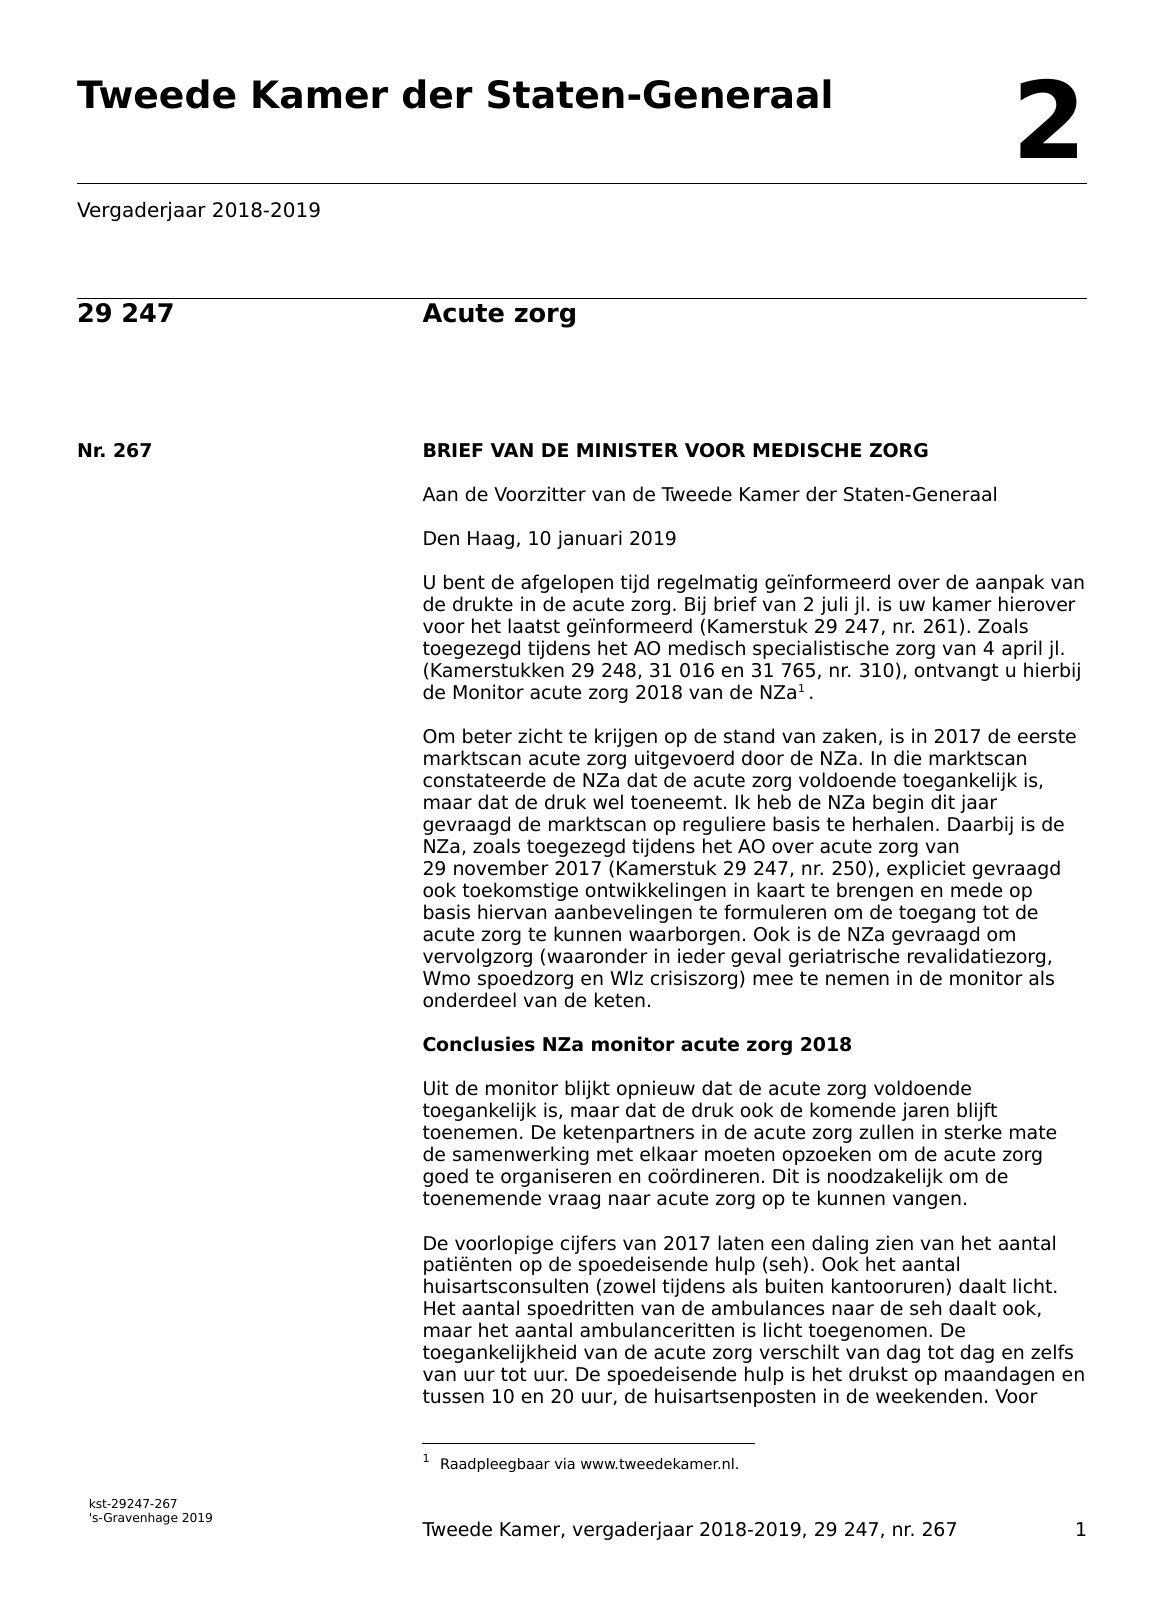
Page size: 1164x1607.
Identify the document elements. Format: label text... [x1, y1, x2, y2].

text kst-29247-267 [88, 1497, 323, 1511]
subtitle 29 247 Acute zorg [77, 299, 1087, 329]
text De voorlopige cijfers van 2017 laten een daling zien van het aantal patiënten op de spoedeisende hulp (seh). Ook het aantal huisartsconsulten (zowel tijdens als buiten kantooruren) daalt licht. Het aantal spoedritten van de ambulances naar de seh daalt ook, maar het aantal ambulanceritten is licht toegenomen. De toegankelijkheid van de acute zorg verschilt van dag tot dag en zelfs van uur tot uur. De spoedeisende hulp is het drukst op maandagen en tussen 10 en 20 uur, de huisartsenposten in de weekenden. Voor [422, 1232, 1087, 1408]
table_cell Vergaderjaar 2018-2019 [77, 184, 1087, 298]
text U bent de afgelopen tijd regelmatig geïnformeerd over de aanpak van de drukte in de acute zorg. Bij brief van 2 juli jl. is uw kamer hierover voor het laatst geïnformeerd (Kamerstuk 29 247, nr. 261). Zoals toegezegd tijdens het AO medisch specialistische zorg van 4 april jl. (Kamerstukken 29 248, 31 016 en 31 765, nr. 310), ontvangt u hierbij de Monitor acute zorg 2018 van de NZa. [422, 572, 1087, 704]
table_header 2 [886, 59, 1087, 183]
text Aan de Voorzitter van de Tweede Kamer der Staten-Generaal [422, 484, 1087, 506]
subtitle Conclusies NZa monitor acute zorg 2018 [422, 1034, 1087, 1056]
text Om beter zicht te krijgen op de stand van zaken, is in 2017 de eerste marktscan acute zorg uitgevoerd door de NZa. In die marktscan constateerde de NZa dat de acute zorg voldoende toegankelijk is, maar dat de druk wel toeneemt. Ik heb de NZa begin dit jaar gevraagd de marktscan op reguliere basis te herhalen. Daarbij is de NZa, zoals toegezegd tijdens het AO over acute zorg van 29 november 2017 (Kamerstuk 29 247, nr. 250), expliciet gevraagd ook toekomstige ontwikkelingen in kaart te brengen en mede op basis hiervan aanbevelingen te formuleren om de toegang tot de acute zorg te kunnen waarborgen. Ook is de NZa gevraagd om vervolgzorg (waaronder in ieder geval geriatrische revalidatiezorg, Wmo spoedzorg en Wlz crisiszorg) mee te nemen in de monitor als onderdeel van de keten. [422, 726, 1087, 1012]
text Uit de monitor blijkt opnieuw dat de acute zorg voldoende toegankelijk is, maar dat de druk ook de komende jaren blijft toenemen. De ketenpartners in de acute zorg zullen in sterke mate de samenwerking met elkaar moeten opzoeken om de acute zorg goed te organiseren en coördineren. Dit is noodzakelijk om de toenemende vraag naar acute zorg op te kunnen vangen. [422, 1078, 1087, 1210]
subtitle Nr. 267 BRIEF VAN DE MINISTER VOOR MEDISCHE ZORG [77, 440, 1087, 462]
text Raadpleegbaar via www.tweedekamer.nl. [422, 1452, 1087, 1474]
table_header Tweede Kamer der Staten-Generaal [77, 59, 886, 183]
text Den Haag, 10 januari 2019 [422, 528, 1087, 550]
text 's-Gravenhage 2019 [88, 1511, 323, 1525]
